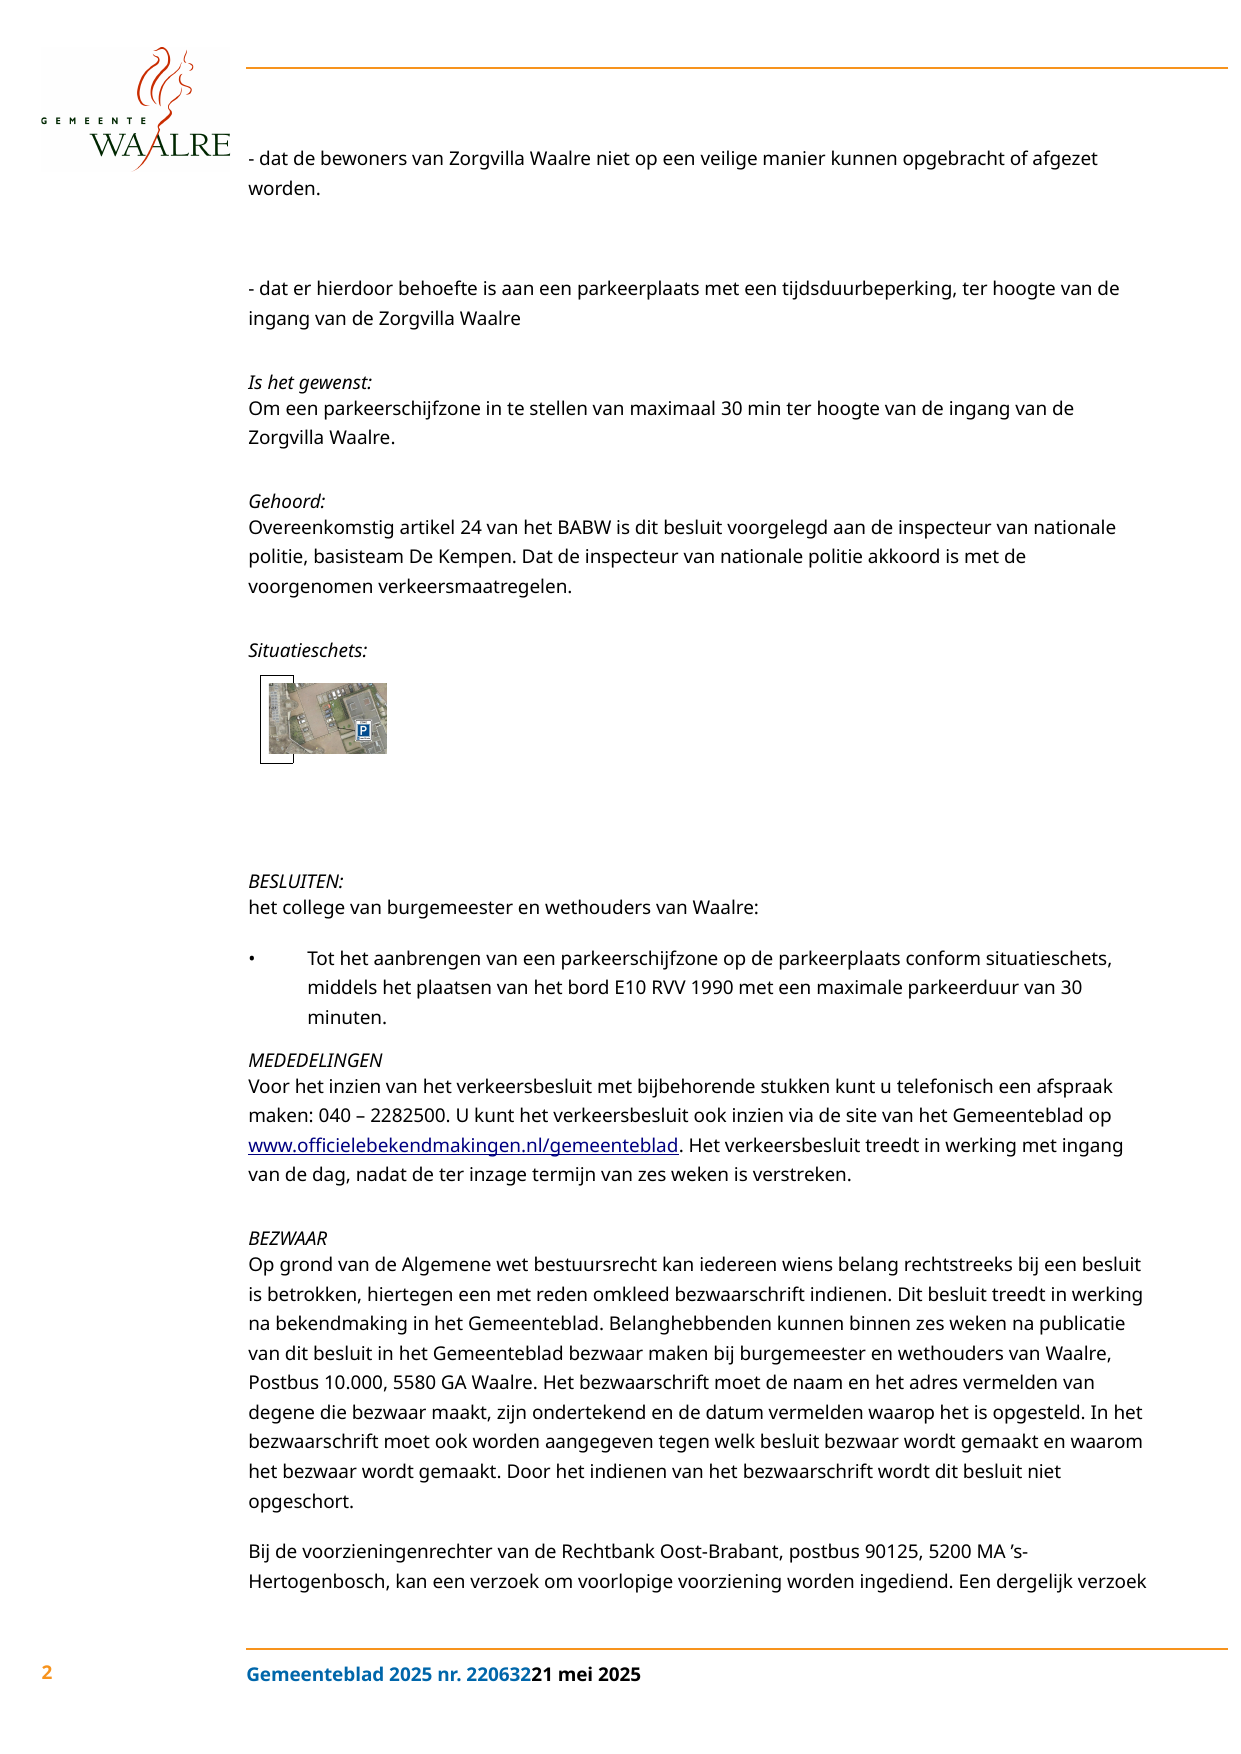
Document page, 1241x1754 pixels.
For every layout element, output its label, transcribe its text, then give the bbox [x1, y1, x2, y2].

text het college van burgemeester en wethouders van Waalre: [248, 894, 1152, 920]
text Situatieschets: [248, 637, 1152, 663]
text Voor het inzien van het verkeersbesluit met bijbehorende stukken kunt u telefonisch een afspraak maken: 040 – 2282500. U kunt het verkeersbesluit ook inzien via de site van het Gemeenteblad op www.officielebekendmakingen.nl/gemeenteblad. Het verkeersbesluit treedt in werking met ingang van de dag, nadat de ter inzage termijn van zes weken is verstreken. [248, 1073, 1152, 1187]
text MEDEDELINGEN [248, 1047, 1152, 1073]
text Is het gewenst: [248, 369, 1152, 395]
text - dat er hierdoor behoefte is aan een parkeerplaats met een tijdsduurbeperking, ter hoogte van de ingang van de Zorgvilla Waalre [248, 276, 1152, 331]
text BEZWAAR [248, 1226, 1152, 1251]
text Overeenkomstig artikel 24 van het BABW is dit besluit voorgelegd aan de inspecteur van nationale politie, basisteam De Kempen. Dat de inspecteur van nationale politie akkoord is met de voorgenomen verkeersmaatregelen. [248, 514, 1152, 599]
picture [41, 47, 231, 172]
text BESLUITEN: [248, 869, 1152, 894]
list Tot het aanbrengen van een parkeerschijfzone op de parkeerplaats conform situatieschets, middels het plaatsen van het bord E10 RVV 1990 met een maximale parkeerduur van 30 minuten. [248, 945, 1152, 1030]
text - dat de bewoners van Zorgvilla Waalre niet op een veilige manier kunnen opgebracht of afgezet worden. [248, 145, 1152, 201]
text Om een parkeerschijfzone in te stellen van maximaal 30 min ter hoogte van de ingang van de Zorgvilla Waalre. [248, 395, 1152, 450]
text Bij de voorzieningenrechter van de Rechtbank Oost-Brabant, postbus 90125, 5200 MA ’s-Hertogenbosch, kan een verzoek om voorlopige voorziening worden ingediend. Een dergelijk verzoek [248, 1538, 1152, 1594]
text Gehoord: [248, 488, 1152, 514]
picture [268, 683, 387, 754]
text Op grond van de Algemene wet bestuursrecht kan iedereen wiens belang rechtstreeks bij een besluit is betrokken, hiertegen een met reden omkleed bezwaarschrift indienen. Dit besluit treedt in werking na bekendmaking in het Gemeenteblad. Belanghebbenden kunnen binnen zes weken na publicatie van dit besluit in het Gemeenteblad bezwaar maken bij burgemeester en wethouders van Waalre, Postbus 10.000, 5580 GA Waalre. Het bezwaarschrift moet de naam en het adres vermelden van degene die bezwaar maakt, zijn ondertekend en de datum vermelden waarop het is opgesteld. In het bezwaarschrift moet ook worden aangegeven tegen welk besluit bezwaar wordt gemaakt en waarom het bezwaar wordt gemaakt. Door het indienen van het bezwaarschrift wordt dit besluit niet opgeschort. [248, 1251, 1152, 1514]
